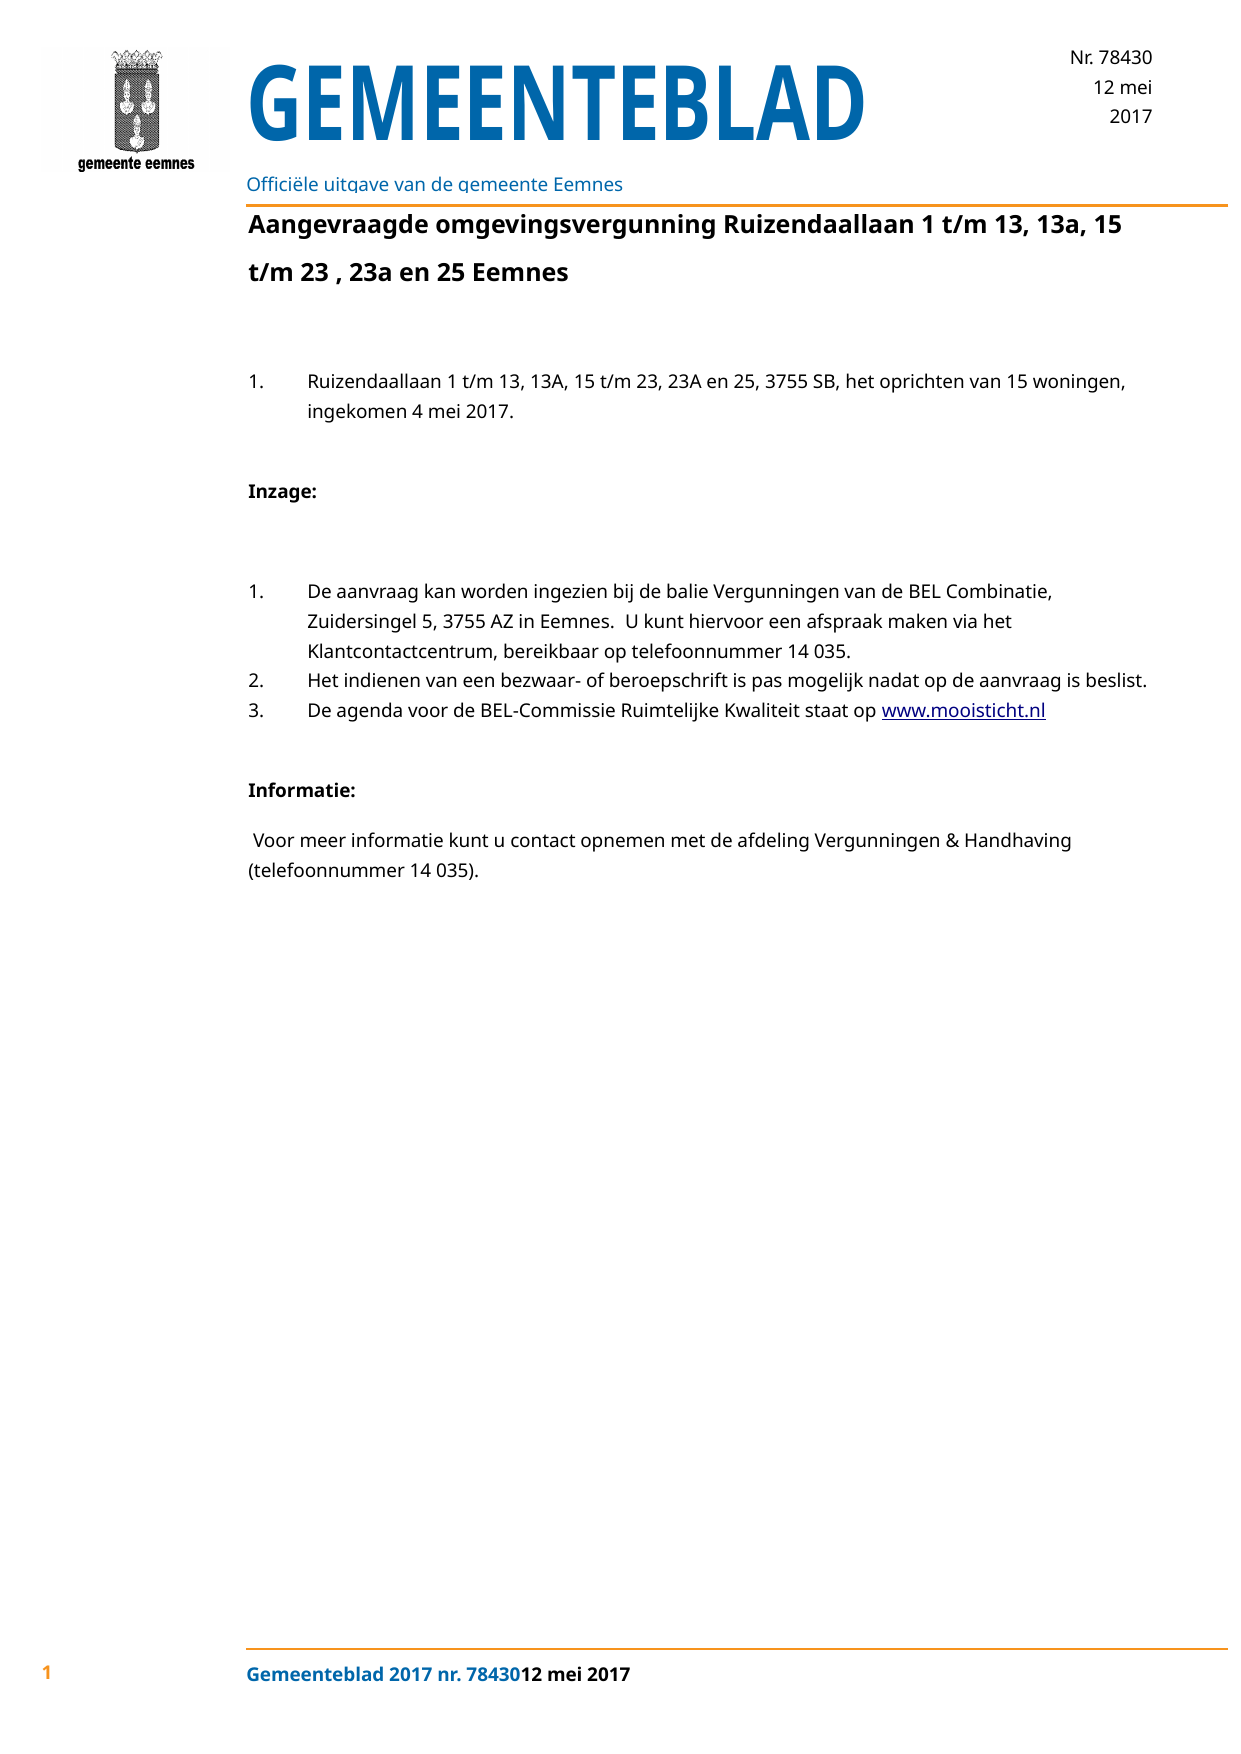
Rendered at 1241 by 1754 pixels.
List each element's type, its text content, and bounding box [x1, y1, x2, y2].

list Het indienen van een bezwaar- of beroepschrift is pas mogelijk nadat op de aanvraag is beslist. [248, 667, 1152, 693]
picture [41, 47, 231, 172]
list Ruizendaallaan 1 t/m 13, 13A, 15 t/m 23, 23A en 25, 3755 SB, het oprichten van 15 woningen, ingekomen 4 mei 2017. [248, 368, 1152, 424]
text Inzage: [248, 478, 1152, 504]
text Voor meer informatie kunt u contact opnemen met de afdeling Vergunningen & Handhaving (telefoonnummer 14 035). [248, 827, 1152, 883]
list De aanvraag kan worden ingezien bij de balie Vergunningen van de BEL Combinatie, Zuidersingel 5, 3755 AZ in Eemnes. U kunt hiervoor een afspraak maken via het Klantcontactcentrum, bereikbaar op telefoonnummer 14 035. [248, 579, 1152, 664]
text Aangevraagde omgevingsvergunning Ruizendaallaan 1 t/m 13, 13a, 15 t/m 23 , 23a en 25 Eemnes [248, 207, 1152, 288]
list De agenda voor de BEL-Commissie Ruimtelijke Kwaliteit staat op www.mooisticht.nl [248, 697, 1152, 723]
text Informatie: [248, 777, 1152, 803]
